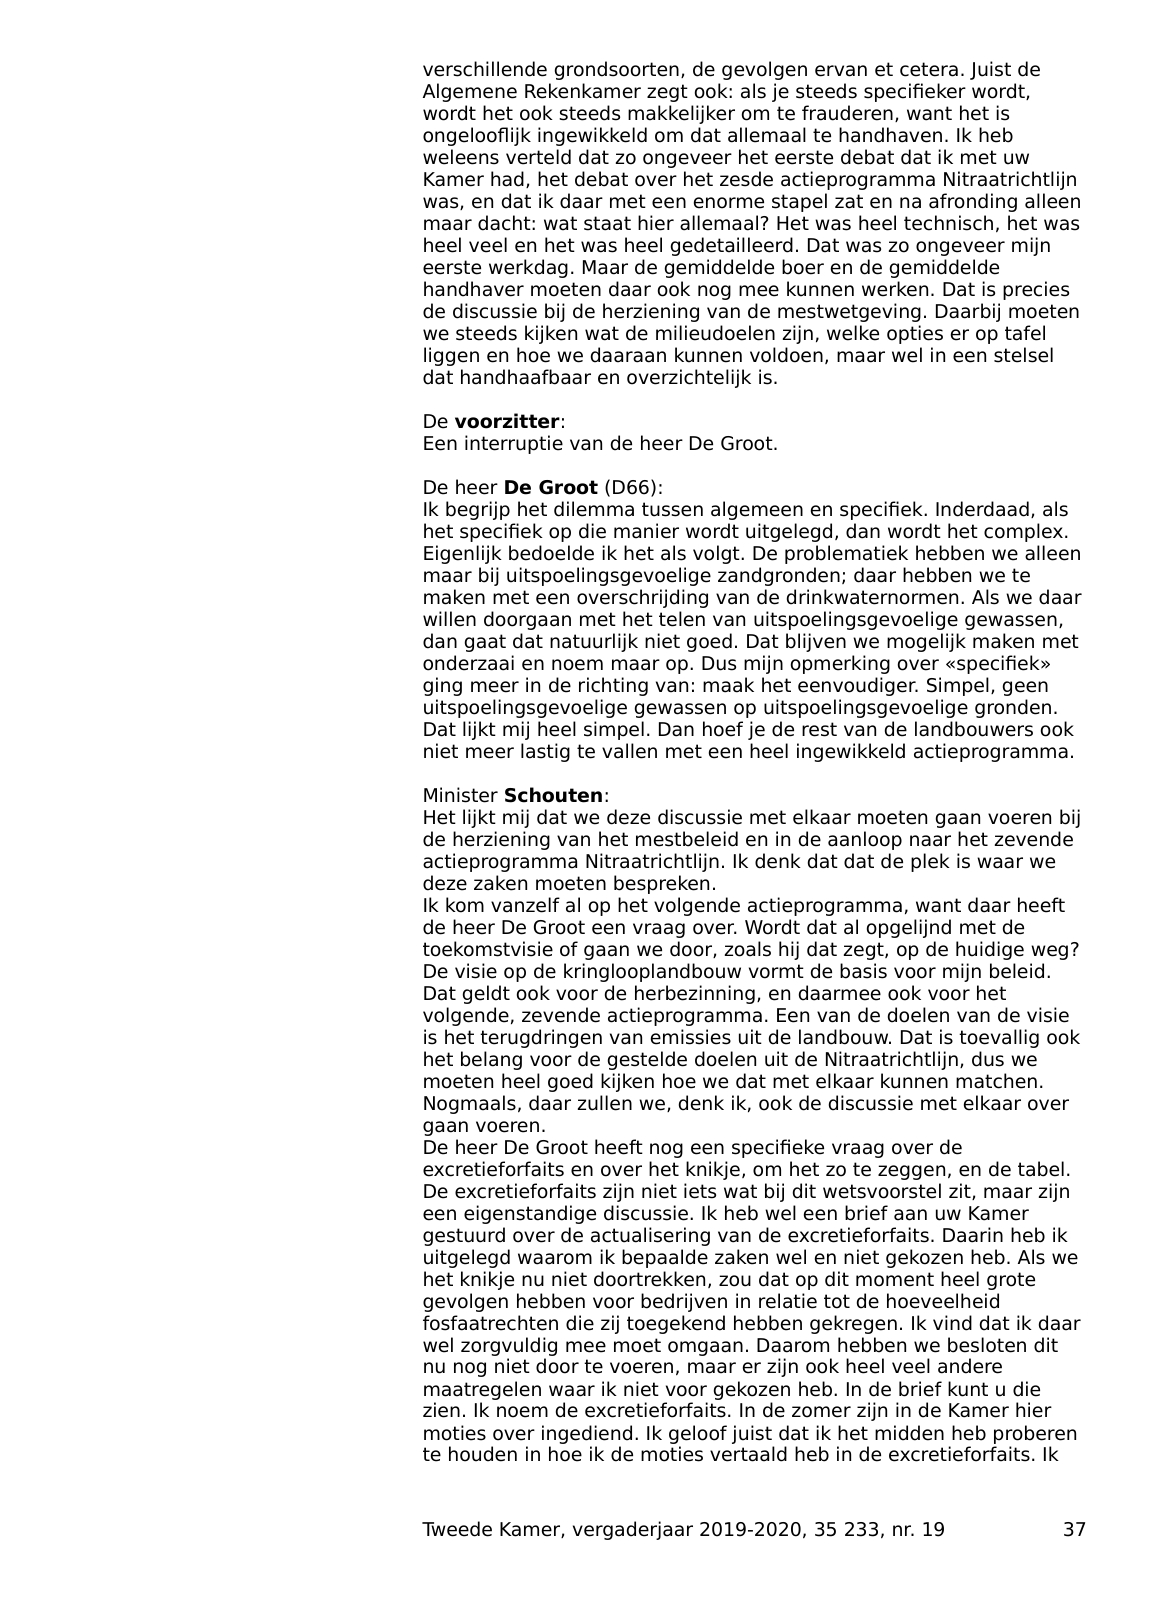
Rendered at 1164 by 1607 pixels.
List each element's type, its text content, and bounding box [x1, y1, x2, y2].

text Minister Schouten: [422, 785, 1087, 807]
text De heer De Groot (D66): [422, 477, 1087, 499]
text Ik begrijp het dilemma tussen algemeen en specifiek. Inderdaad, als het specifiek op die manier wordt uitgelegd, dan wordt het complex. Eigenlijk bedoelde ik het als volgt. De problematiek hebben we alleen maar bij uitspoelingsgevoelige zandgronden; daar hebben we te maken met een overschrijding van de drinkwaternormen. Als we daar willen doorgaan met het telen van uitspoelingsgevoelige gewassen, dan gaat dat natuurlijk niet goed. Dat blijven we mogelijk maken met onderzaai en noem maar op. Dus mijn opmerking over «specifiek» ging meer in de richting van: maak het eenvoudiger. Simpel, geen uitspoelingsgevoelige gewassen op uitspoelingsgevoelige gronden. Dat lijkt mij heel simpel. Dan hoef je de rest van de landbouwers ook niet meer lastig te vallen met een heel ingewikkeld actieprogramma. [422, 499, 1087, 763]
text Het lijkt mij dat we deze discussie met elkaar moeten gaan voeren bij de herziening van het mestbeleid en in de aanloop naar het zevende actieprogramma Nitraatrichtlijn. Ik denk dat dat de plek is waar we deze zaken moeten bespreken. [422, 807, 1087, 895]
text Een interruptie van de heer De Groot. [422, 433, 1087, 455]
text De heer De Groot heeft nog een specifieke vraag over de excretieforfaits en over het knikje, om het zo te zeggen, en de tabel. De excretieforfaits zijn niet iets wat bij dit wetsvoorstel zit, maar zijn een eigenstandige discussie. Ik heb wel een brief aan uw Kamer gestuurd over de actualisering van de excretieforfaits. Daarin heb ik uitgelegd waarom ik bepaalde zaken wel en niet gekozen heb. Als we het knikje nu niet doortrekken, zou dat op dit moment heel grote gevolgen hebben voor bedrijven in relatie tot de hoeveelheid fosfaatrechten die zij toegekend hebben gekregen. Ik vind dat ik daar wel zorgvuldig mee moet omgaan. Daarom hebben we besloten dit nu nog niet door te voeren, maar er zijn ook heel veel andere maatregelen waar ik niet voor gekozen heb. In de brief kunt u die zien. Ik noem de excretieforfaits. In de zomer zijn in de Kamer hier moties over ingediend. Ik geloof juist dat ik het midden heb proberen te houden in hoe ik de moties vertaald heb in de excretieforfaits. Ik [422, 1137, 1087, 1466]
text verschillende grondsoorten, de gevolgen ervan et cetera. Juist de Algemene Rekenkamer zegt ook: als je steeds specifieker wordt, wordt het ook steeds makkelijker om te frauderen, want het is ongelooflijk ingewikkeld om dat allemaal te handhaven. Ik heb weleens verteld dat zo ongeveer het eerste debat dat ik met uw Kamer had, het debat over het zesde actieprogramma Nitraatrichtlijn was, en dat ik daar met een enorme stapel zat en na afronding alleen maar dacht: wat staat hier allemaal? Het was heel technisch, het was heel veel en het was heel gedetailleerd. Dat was zo ongeveer mijn eerste werkdag. Maar de gemiddelde boer en de gemiddelde handhaver moeten daar ook nog mee kunnen werken. Dat is precies de discussie bij de herziening van de mestwetgeving. Daarbij moeten we steeds kijken wat de milieudoelen zijn, welke opties er op tafel liggen en hoe we daaraan kunnen voldoen, maar wel in een stelsel dat handhaafbaar en overzichtelijk is. [422, 59, 1087, 389]
text De voorzitter: [422, 411, 1087, 433]
text Ik kom vanzelf al op het volgende actieprogramma, want daar heeft de heer De Groot een vraag over. Wordt dat al opgelijnd met de toekomstvisie of gaan we door, zoals hij dat zegt, op de huidige weg? De visie op de kringlooplandbouw vormt de basis voor mijn beleid. Dat geldt ook voor de herbezinning, en daarmee ook voor het volgende, zevende actieprogramma. Een van de doelen van de visie is het terugdringen van emissies uit de landbouw. Dat is toevallig ook het belang voor de gestelde doelen uit de Nitraatrichtlijn, dus we moeten heel goed kijken hoe we dat met elkaar kunnen matchen. Nogmaals, daar zullen we, denk ik, ook de discussie met elkaar over gaan voeren. [422, 895, 1087, 1137]
